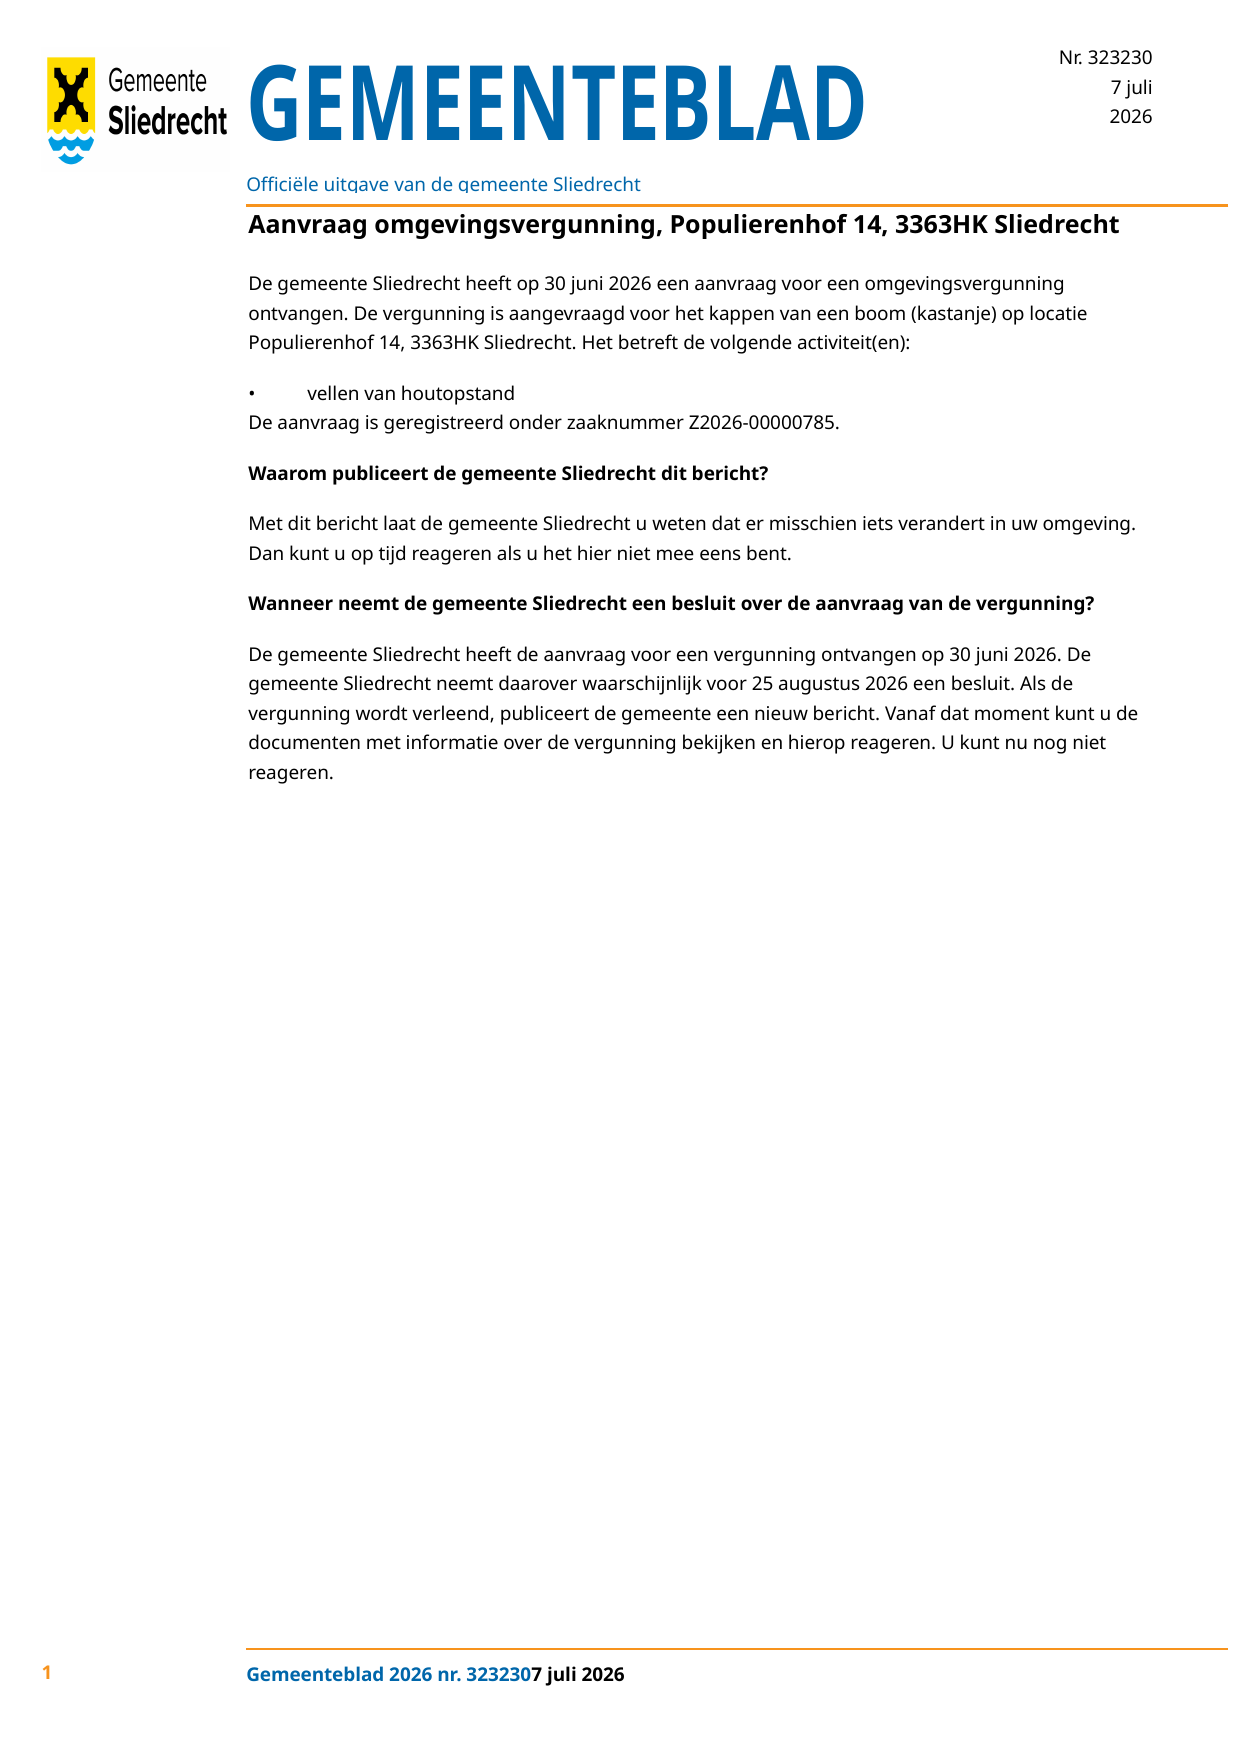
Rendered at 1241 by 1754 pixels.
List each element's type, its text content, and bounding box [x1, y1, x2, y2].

text Met dit bericht laat de gemeente Sliedrecht u weten dat er misschien iets verandert in uw omgeving. Dan kunt u op tijd reageren als u het hier niet mee eens bent. [248, 510, 1152, 566]
text Waarom publiceert de gemeente Sliedrecht dit bericht? [248, 460, 1152, 486]
text Wanneer neemt de gemeente Sliedrecht een besluit over de aanvraag van de vergunning? [248, 590, 1152, 616]
list vellen van houtopstand [248, 380, 1152, 406]
text Aanvraag omgevingsvergunning, Populierenhof 14, 3363HK Sliedrecht [248, 207, 1152, 241]
text De gemeente Sliedrecht heeft op 30 juni 2026 een aanvraag voor een omgevingsvergunning ontvangen. De vergunning is aangevraagd voor het kappen van een boom (kastanje) op locatie Populierenhof 14, 3363HK Sliedrecht. Het betreft de volgende activiteit(en): [248, 270, 1152, 355]
picture [41, 47, 231, 172]
text De aanvraag is geregistreerd onder zaaknummer Z2026-00000785. [248, 409, 1152, 435]
text De gemeente Sliedrecht heeft de aanvraag voor een vergunning ontvangen op 30 juni 2026. De gemeente Sliedrecht neemt daarover waarschijnlijk voor 25 augustus 2026 een besluit. Als de vergunning wordt verleend, publiceert de gemeente een nieuw bericht. Vanaf dat moment kunt u de documenten met informatie over de vergunning bekijken en hierop reageren. U kunt nu nog niet reageren. [248, 641, 1152, 785]
